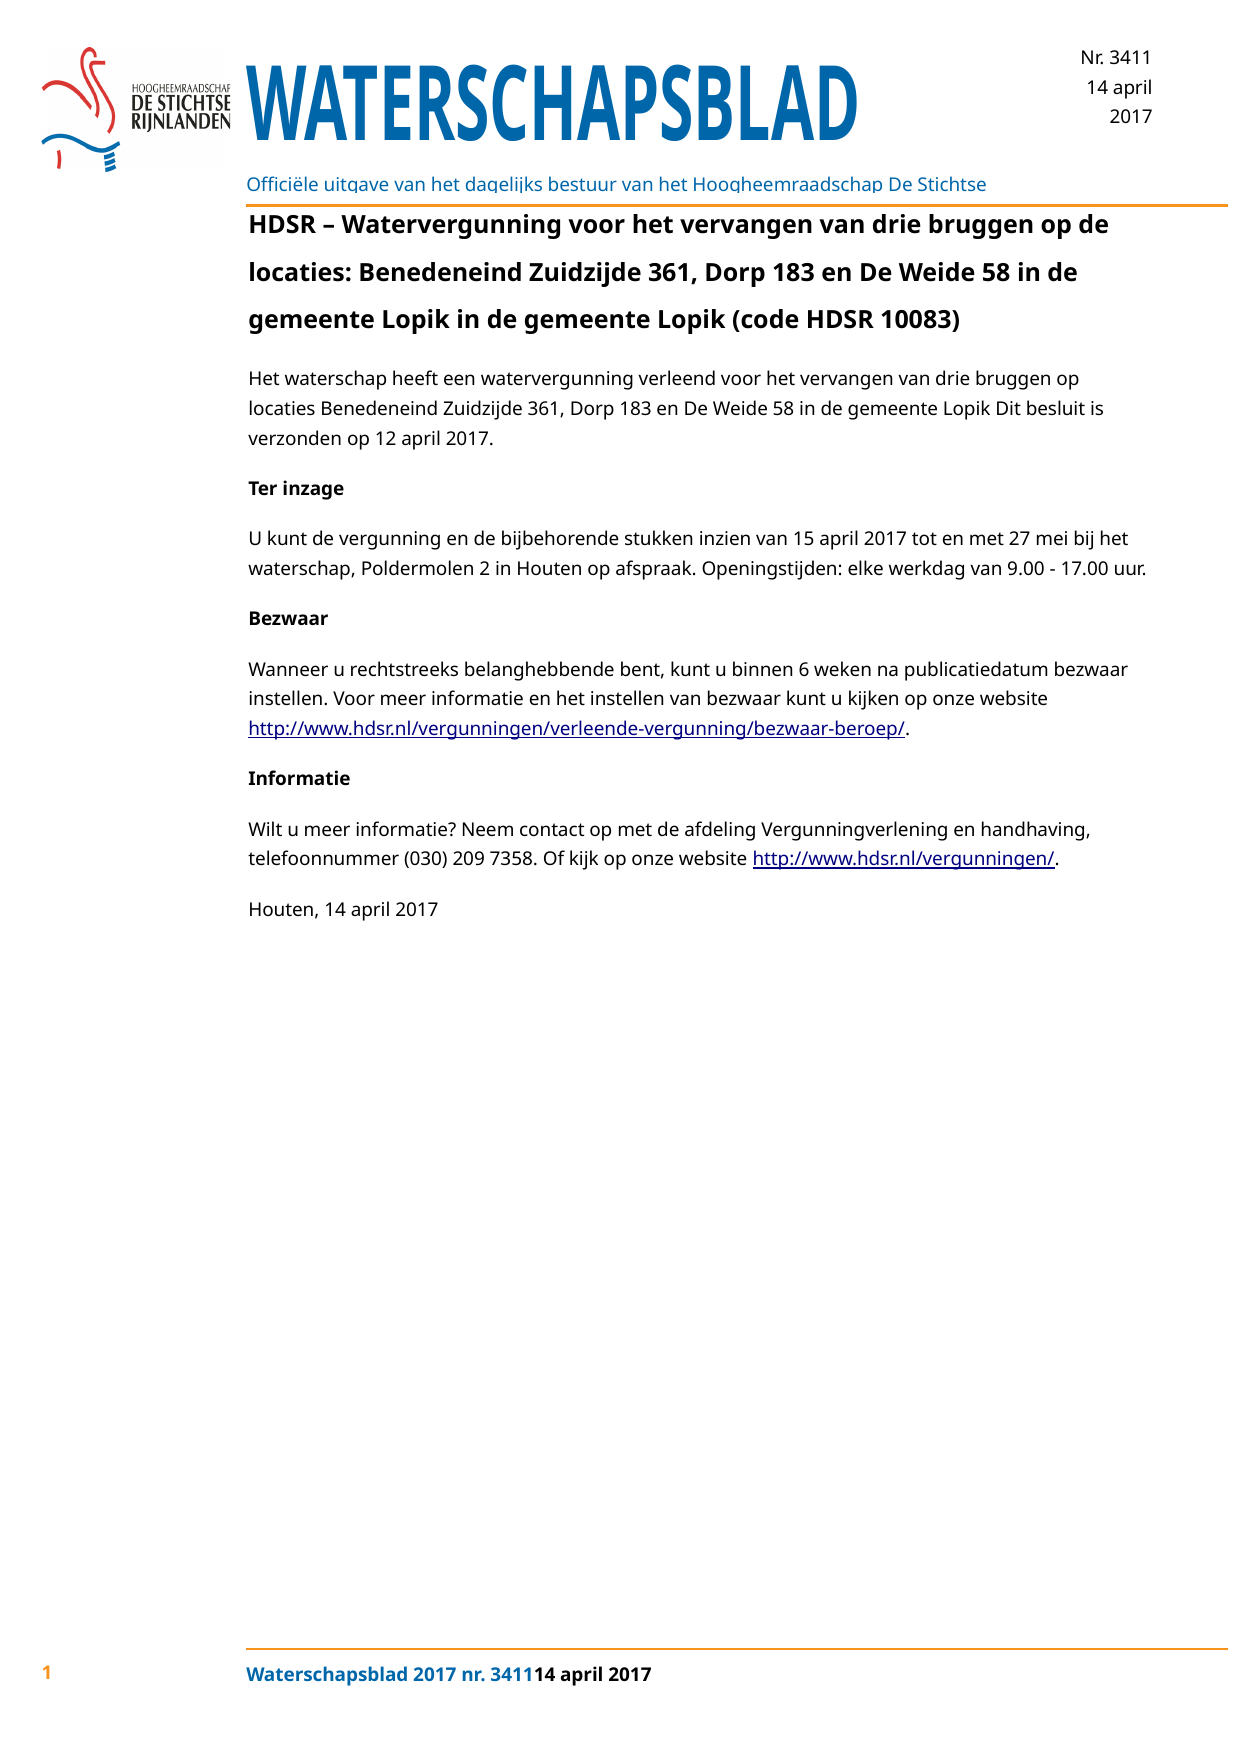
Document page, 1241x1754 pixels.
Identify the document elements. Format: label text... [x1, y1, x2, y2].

text Ter inzage [248, 475, 1152, 501]
text Het waterschap heeft een watervergunning verleend voor het vervangen van drie bruggen op locaties Benedeneind Zuidzijde 361, Dorp 183 en De Weide 58 in de gemeente Lopik Dit besluit is verzonden op 12 april 2017. [248, 366, 1152, 450]
text Wanneer u rechtstreeks belanghebbende bent, kunt u binnen 6 weken na publicatiedatum bezwaar instellen. Voor meer informatie en het instellen van bezwaar kunt u kijken op onze website http://www.hdsr.nl/vergunningen/verleende-vergunning/bezwaar-beroep/. [248, 656, 1152, 741]
text Wilt u meer informatie? Neem contact op met de afdeling Vergunningverlening en handhaving, telefoonnummer (030) 209 7358. Of kijk op onze website http://www.hdsr.nl/vergunningen/. [248, 816, 1152, 871]
text U kunt de vergunning en de bijbehorende stukken inzien van 15 april 2017 tot en met 27 mei bij het waterschap, Poldermolen 2 in Houten op afspraak. Openingstijden: elke werkdag van 9.00 - 17.00 uur. [248, 526, 1152, 581]
text Houten, 14 april 2017 [248, 896, 1152, 922]
text HDSR – Watervergunning voor het vervangen van drie bruggen op de locaties: Benedeneind Zuidzijde 361, Dorp 183 en De Weide 58 in de gemeente Lopik in de gemeente Lopik (code HDSR 10083) [248, 207, 1152, 336]
text Informatie [248, 766, 1152, 791]
picture [41, 47, 231, 172]
text Bezwaar [248, 606, 1152, 631]
